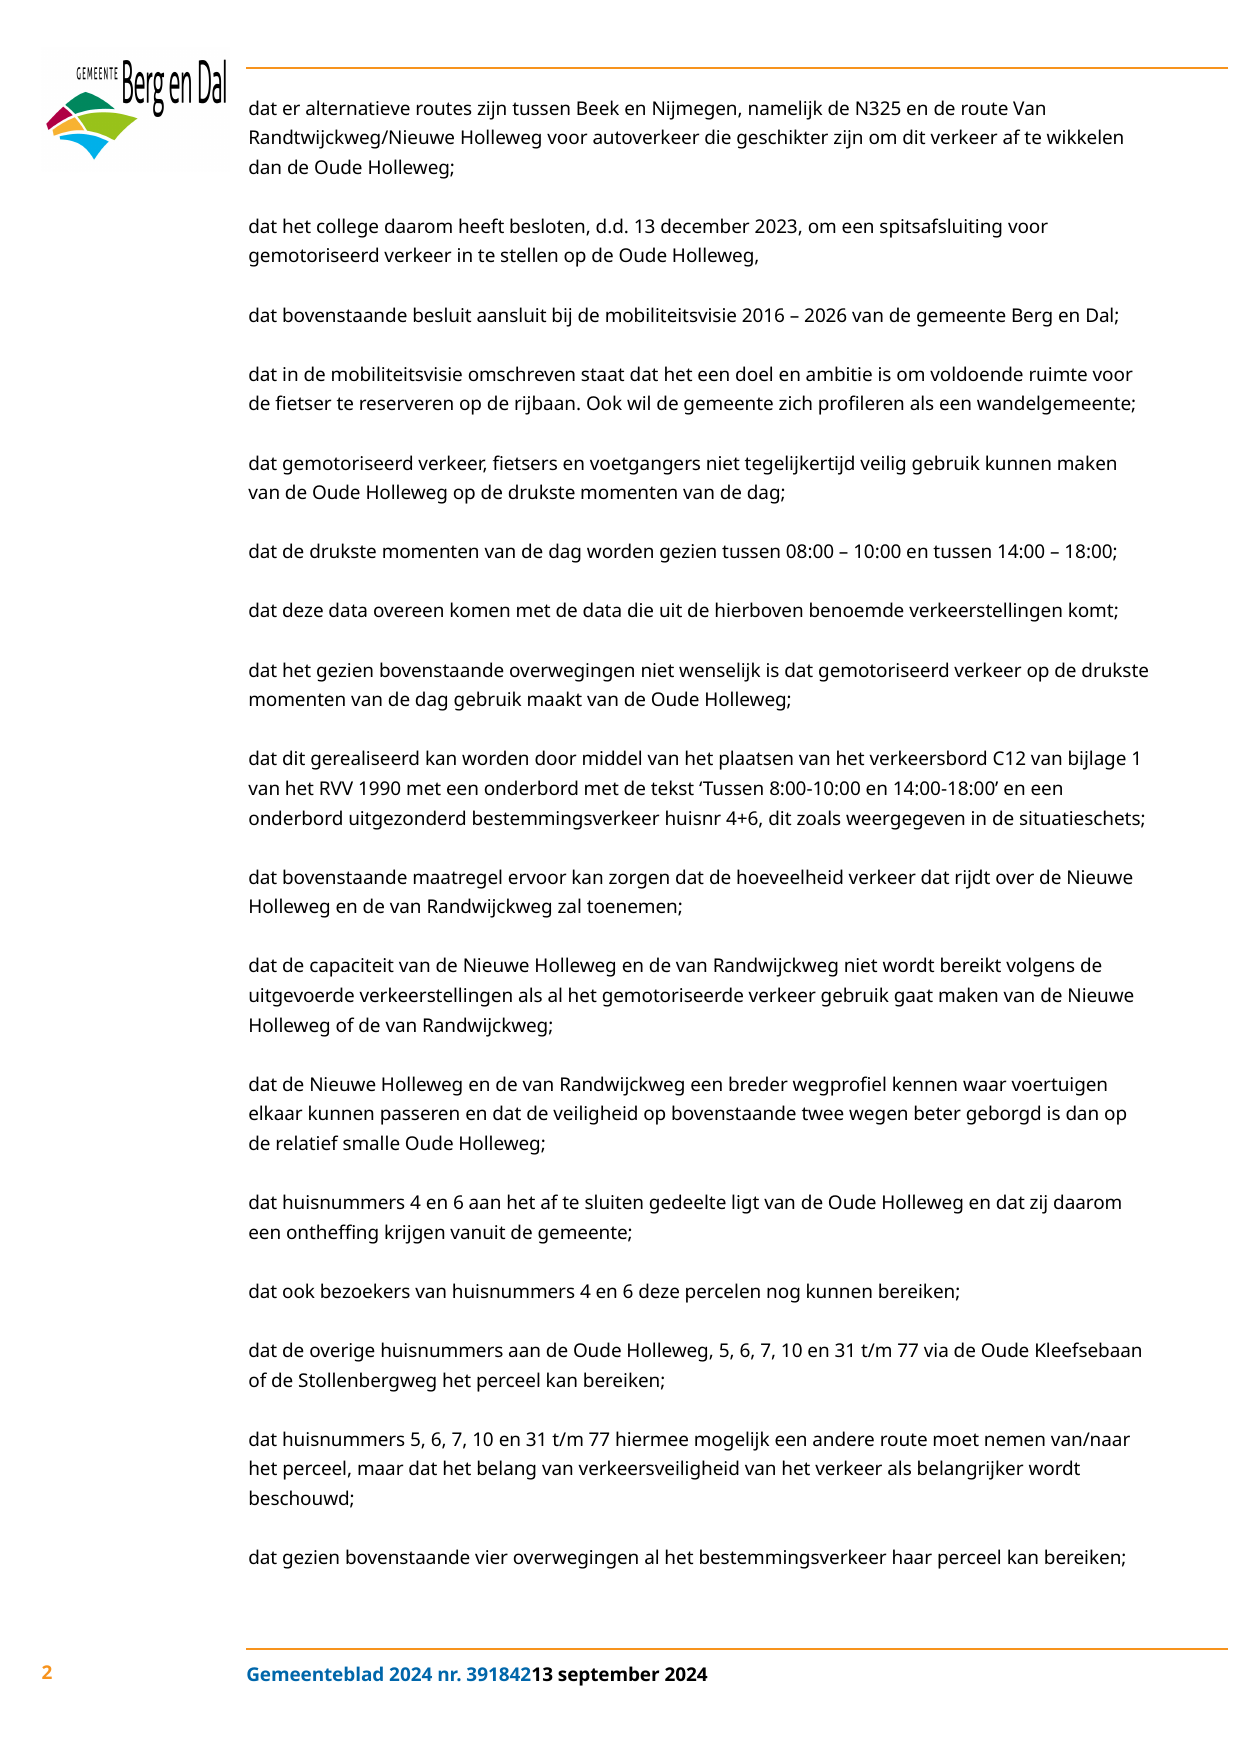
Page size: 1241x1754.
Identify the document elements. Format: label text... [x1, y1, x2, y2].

text dat bovenstaande besluit aansluit bij de mobiliteitsvisie 2016 – 2026 van de gemeente Berg en Dal; [248, 302, 1152, 328]
text dat dit gerealiseerd kan worden door middel van het plaatsen van het verkeersbord C12 van bijlage 1 van het RVV 1990 met een onderbord met de tekst ‘Tussen 8:00-10:00 en 14:00-18:00’ en een onderbord uitgezonderd bestemmingsverkeer huisnr 4+6, dit zoals weergegeven in de situatieschets; [248, 746, 1152, 831]
text dat ook bezoekers van huisnummers 4 en 6 deze percelen nog kunnen bereiken; [248, 1278, 1152, 1304]
text dat bovenstaande maatregel ervoor kan zorgen dat de hoeveelheid verkeer dat rijdt over de Nieuwe Holleweg en de van Randwijckweg zal toenemen; [248, 864, 1152, 919]
text dat de drukste momenten van de dag worden gezien tussen 08:00 – 10:00 en tussen 14:00 – 18:00; [248, 538, 1152, 564]
text dat er alternatieve routes zijn tussen Beek en Nijmegen, namelijk de N325 en de route Van Randtwijckweg/Nieuwe Holleweg voor autoverkeer die geschikter zijn om dit verkeer af te wikkelen dan de Oude Holleweg; [248, 95, 1152, 180]
text dat huisnummers 4 en 6 aan het af te sluiten gedeelte ligt van de Oude Holleweg en dat zij daarom een ontheffing krijgen vanuit de gemeente; [248, 1189, 1152, 1245]
text dat gemotoriseerd verkeer, fietsers en voetgangers niet tegelijkertijd veilig gebruik kunnen maken van de Oude Holleweg op de drukste momenten van de dag; [248, 450, 1152, 505]
text dat het college daarom heeft besloten, d.d. 13 december 2023, om een spitsafsluiting voor gemotoriseerd verkeer in te stellen op de Oude Holleweg, [248, 213, 1152, 268]
text dat deze data overeen komen met de data die uit de hierboven benoemde verkeerstellingen komt; [248, 598, 1152, 623]
picture [41, 47, 231, 172]
text dat de overige huisnummers aan de Oude Holleweg, 5, 6, 7, 10 en 31 t/m 77 via de Oude Kleefsebaan of de Stollenbergweg het perceel kan bereiken; [248, 1337, 1152, 1393]
text dat huisnummers 5, 6, 7, 10 en 31 t/m 77 hiermee mogelijk een andere route moet nemen van/naar het perceel, maar dat het belang van verkeersveiligheid van het verkeer als belangrijker wordt beschouwd; [248, 1426, 1152, 1511]
text dat gezien bovenstaande vier overwegingen al het bestemmingsverkeer haar perceel kan bereiken; [248, 1544, 1152, 1570]
text dat de Nieuwe Holleweg en de van Randwijckweg een breder wegprofiel kennen waar voertuigen elkaar kunnen passeren en dat de veiligheid op bovenstaande twee wegen beter geborgd is dan op de relatief smalle Oude Holleweg; [248, 1071, 1152, 1156]
text dat het gezien bovenstaande overwegingen niet wenselijk is dat gemotoriseerd verkeer op de drukste momenten van de dag gebruik maakt van de Oude Holleweg; [248, 657, 1152, 712]
text dat in de mobiliteitsvisie omschreven staat dat het een doel en ambitie is om voldoende ruimte voor de fietser te reserveren op de rijbaan. Ook wil de gemeente zich profileren als een wandelgemeente; [248, 361, 1152, 416]
text dat de capaciteit van de Nieuwe Holleweg en de van Randwijckweg niet wordt bereikt volgens de uitgevoerde verkeerstellingen als al het gemotoriseerde verkeer gebruik gaat maken van de Nieuwe Holleweg of de van Randwijckweg; [248, 953, 1152, 1038]
